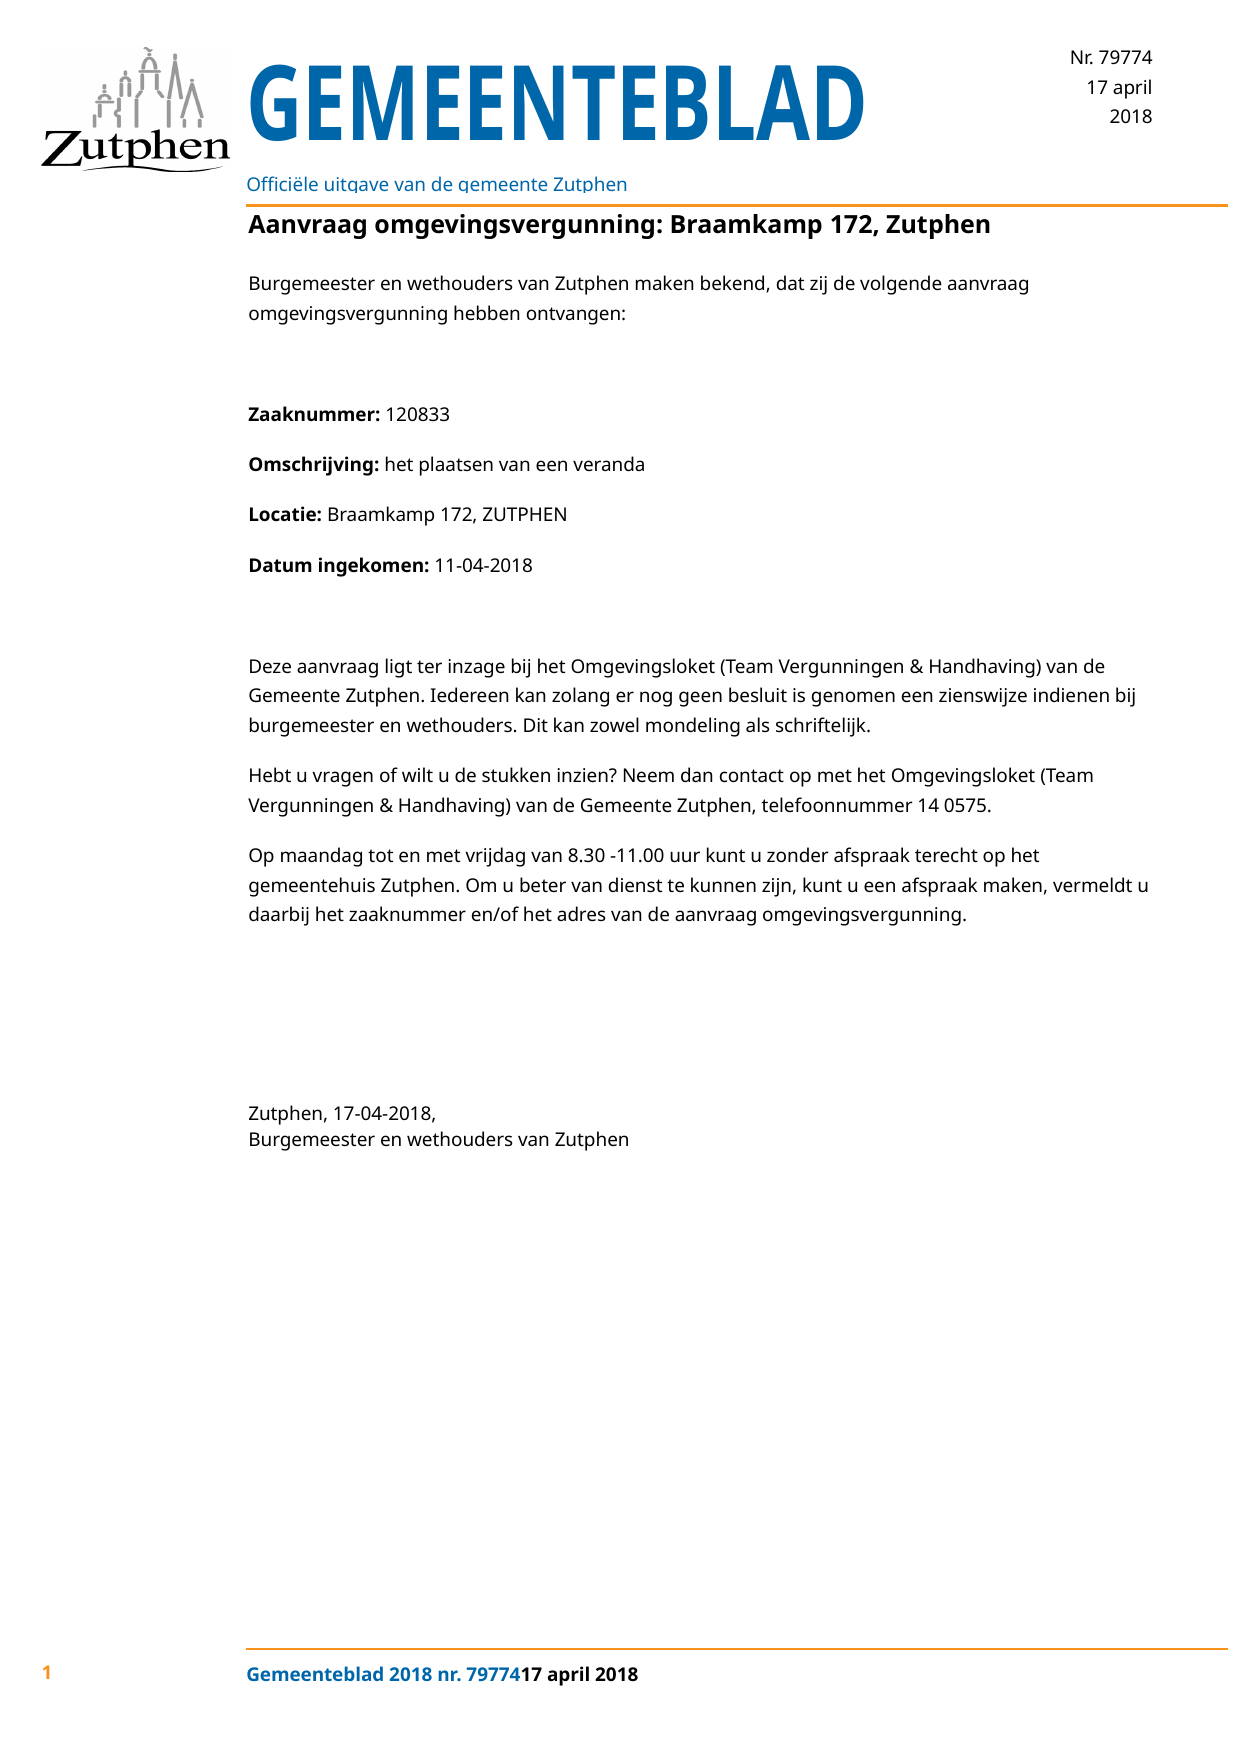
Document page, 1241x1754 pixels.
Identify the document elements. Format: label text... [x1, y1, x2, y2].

text Zutphen, 17-04-2018, [248, 1101, 1152, 1126]
text Aanvraag omgevingsvergunning: Braamkamp 172, Zutphen [248, 207, 1152, 241]
text Burgemeester en wethouders van Zutphen maken bekend, dat zij de volgende aanvraag omgevingsvergunning hebben ontvangen: [248, 270, 1152, 326]
text Hebt u vragen of wilt u de stukken inzien? Neem dan contact op met het Omgevingsloket (Team Vergunningen & Handhaving) van de Gemeente Zutphen, telefoonnummer 14 0575. [248, 762, 1152, 818]
text Omschrijving: het plaatsen van een veranda [248, 451, 1152, 477]
text Deze aanvraag ligt ter inzage bij het Omgevingsloket (Team Vergunningen & Handhaving) van de Gemeente Zutphen. Iedereen kan zolang er nog geen besluit is genomen een zienswijze indienen bij burgemeester en wethouders. Dit kan zowel mondeling als schriftelijk. [248, 653, 1152, 738]
text Zaaknummer: 120833 [248, 401, 1152, 426]
text Op maandag tot en met vrijdag van 8.30 -11.00 uur kunt u zonder afspraak terecht op het gemeentehuis Zutphen. Om u beter van dienst te kunnen zijn, kunt u een afspraak maken, vermeldt u daarbij het zaaknummer en/of het adres van de aanvraag omgevingsvergunning. [248, 842, 1152, 927]
text Locatie: Braamkamp 172, ZUTPHEN [248, 502, 1152, 527]
text Datum ingekomen: 11-04-2018 [248, 552, 1152, 578]
text Burgemeester en wethouders van Zutphen [248, 1126, 1152, 1152]
picture [41, 47, 231, 172]
